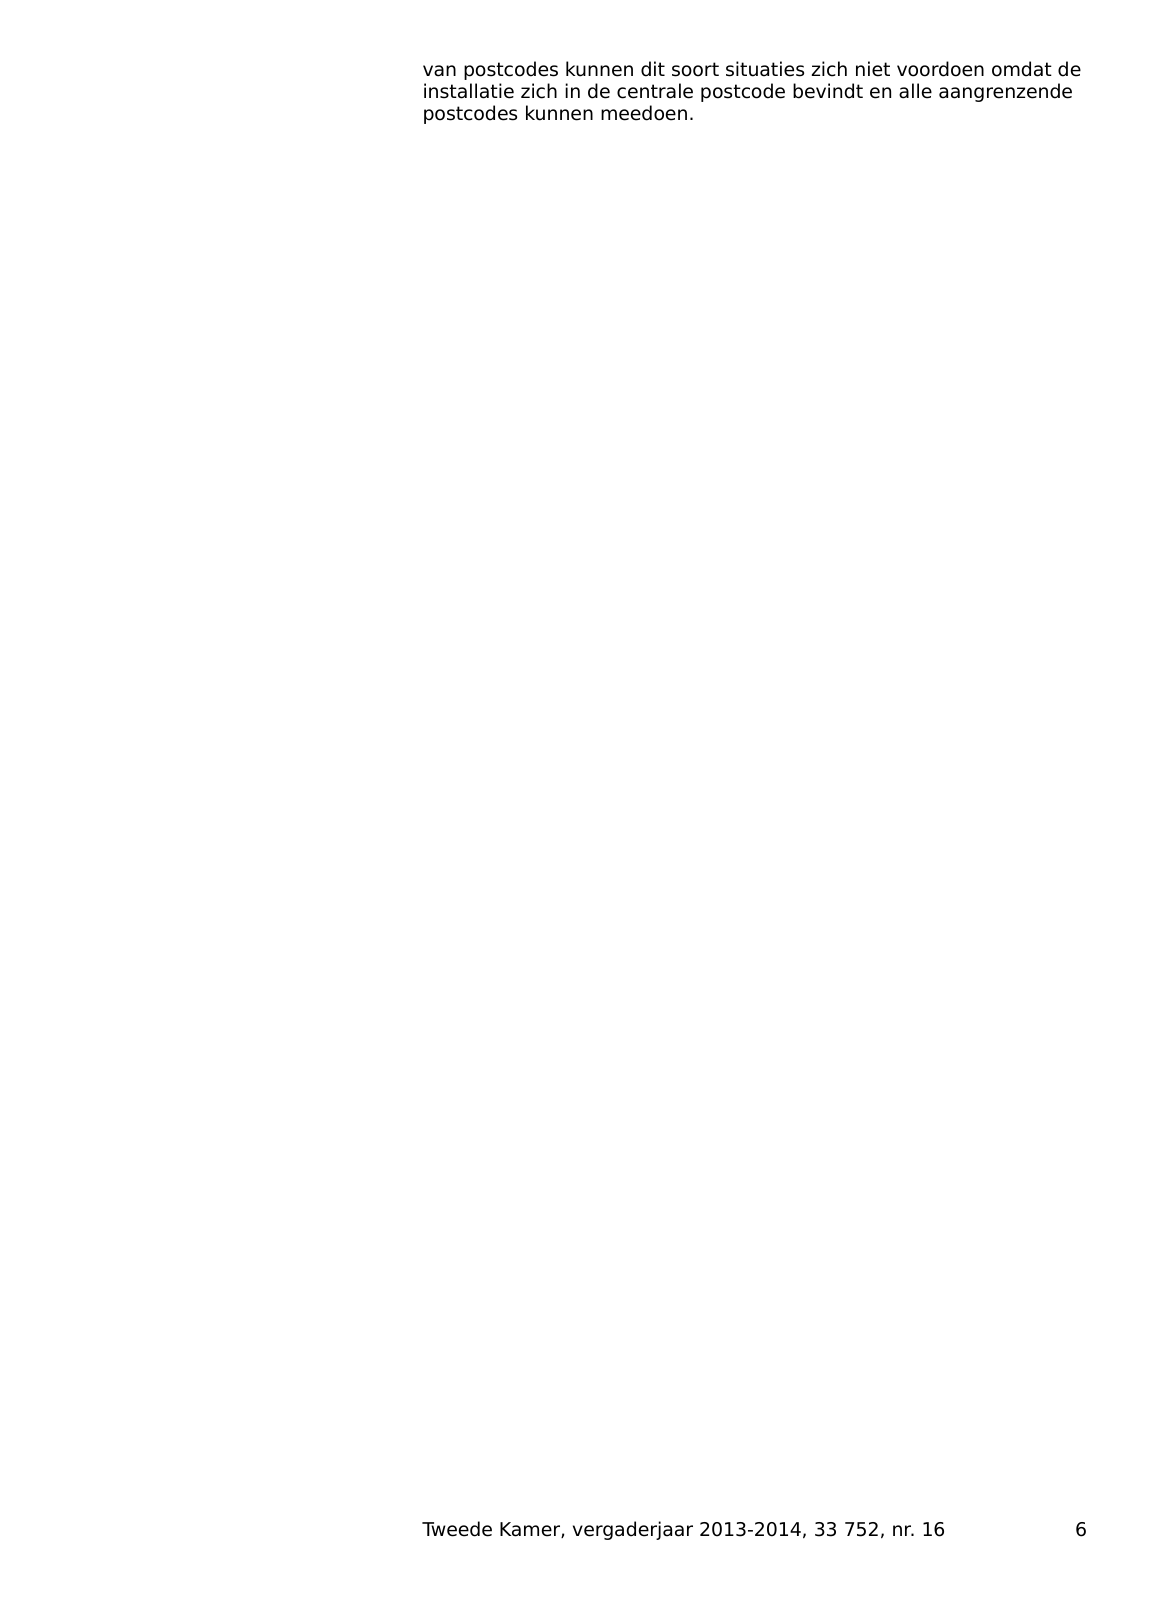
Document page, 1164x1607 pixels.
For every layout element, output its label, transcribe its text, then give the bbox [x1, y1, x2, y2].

text van postcodes kunnen dit soort situaties zich niet voordoen omdat de installatie zich in de centrale postcode bevindt en alle aangrenzende postcodes kunnen meedoen. [422, 59, 1087, 125]
